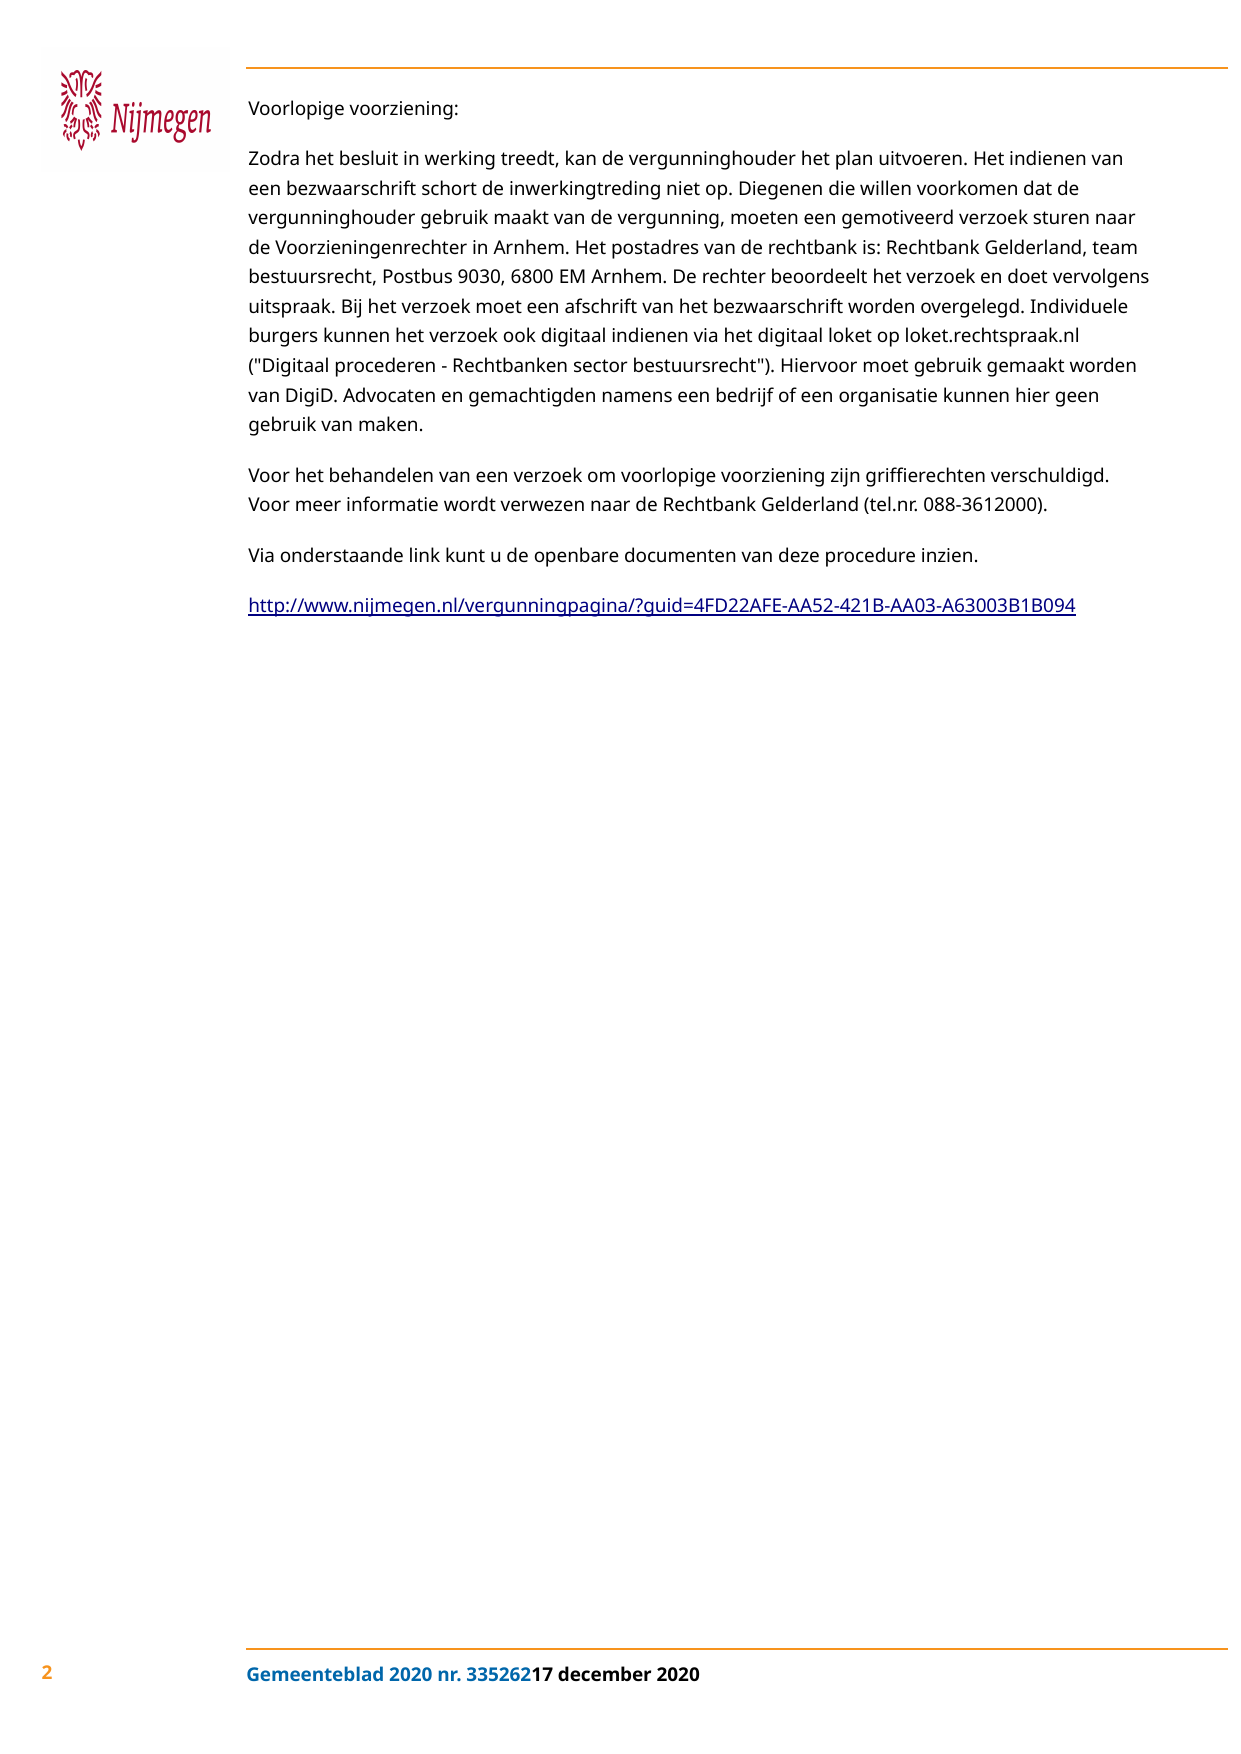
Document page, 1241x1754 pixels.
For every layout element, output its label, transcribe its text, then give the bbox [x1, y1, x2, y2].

picture [41, 47, 231, 172]
text Zodra het besluit in werking treedt, kan de vergunninghouder het plan uitvoeren. Het indienen van een bezwaarschrift schort de inwerkingtreding niet op. Diegenen die willen voorkomen dat de vergunninghouder gebruik maakt van de vergunning, moeten een gemotiveerd verzoek sturen naar de Voorzieningenrechter in Arnhem. Het postadres van de rechtbank is: Rechtbank Gelderland, team bestuursrecht, Postbus 9030, 6800 EM Arnhem. De rechter beoordeelt het verzoek en doet vervolgens uitspraak. Bij het verzoek moet een afschrift van het bezwaarschrift worden overgelegd. Individuele burgers kunnen het verzoek ook digitaal indienen via het digitaal loket op loket.rechtspraak.nl ("Digitaal procederen - Rechtbanken sector bestuursrecht"). Hiervoor moet gebruik gemaakt worden van DigiD. Advocaten en gemachtigden namens een bedrijf of een organisatie kunnen hier geen gebruik van maken. [248, 145, 1152, 437]
text Voor het behandelen van een verzoek om voorlopige voorziening zijn griffierechten verschuldigd. Voor meer informatie wordt verwezen naar de Rechtbank Gelderland (tel.nr. 088-3612000). [248, 462, 1152, 517]
text Via onderstaande link kunt u de openbare documenten van deze procedure inzien. [248, 542, 1152, 568]
text Voorlopige voorziening: [248, 95, 1152, 121]
text http://www.nijmegen.nl/vergunningpagina/?guid=4FD22AFE-AA52-421B-AA03-A63003B1B094 [248, 592, 1152, 618]
